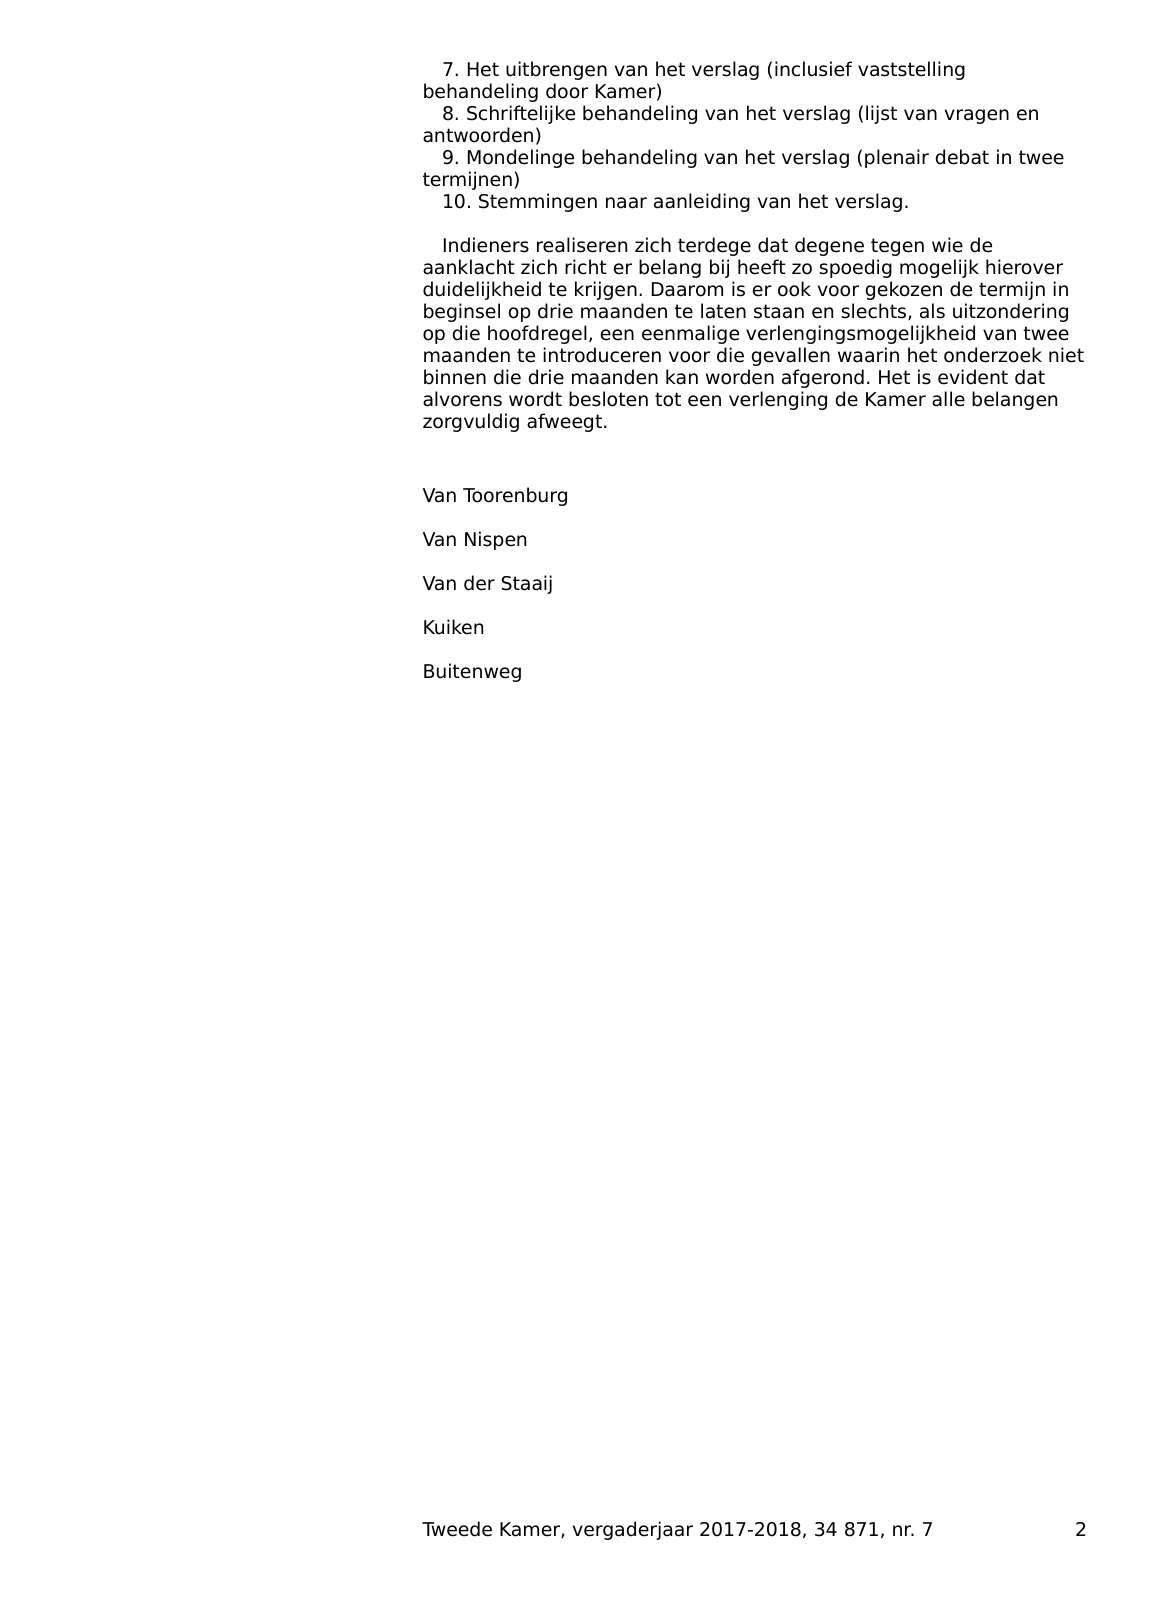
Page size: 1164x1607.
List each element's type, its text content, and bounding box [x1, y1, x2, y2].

text 10. Stemmingen naar aanleiding van het verslag. [422, 191, 1087, 213]
text Indieners realiseren zich terdege dat degene tegen wie de aanklacht zich richt er belang bij heeft zo spoedig mogelijk hierover duidelijkheid te krijgen. Daarom is er ook voor gekozen de termijn in beginsel op drie maanden te laten staan en slechts, als uitzondering op die hoofdregel, een eenmalige verlengingsmogelijkheid van twee maanden te introduceren voor die gevallen waarin het onderzoek niet binnen die drie maanden kan worden afgerond. Het is evident dat alvorens wordt besloten tot een verlenging de Kamer alle belangen zorgvuldig afweegt. [422, 235, 1087, 433]
text 9. Mondelinge behandeling van het verslag (plenair debat in twee termijnen) [422, 147, 1087, 191]
text Van Toorenburg Van Nispen Van der Staaij Kuiken Buitenweg [422, 463, 1087, 683]
text 8. Schriftelijke behandeling van het verslag (lijst van vragen en antwoorden) [422, 103, 1087, 147]
text 7. Het uitbrengen van het verslag (inclusief vaststelling behandeling door Kamer) [422, 59, 1087, 103]
